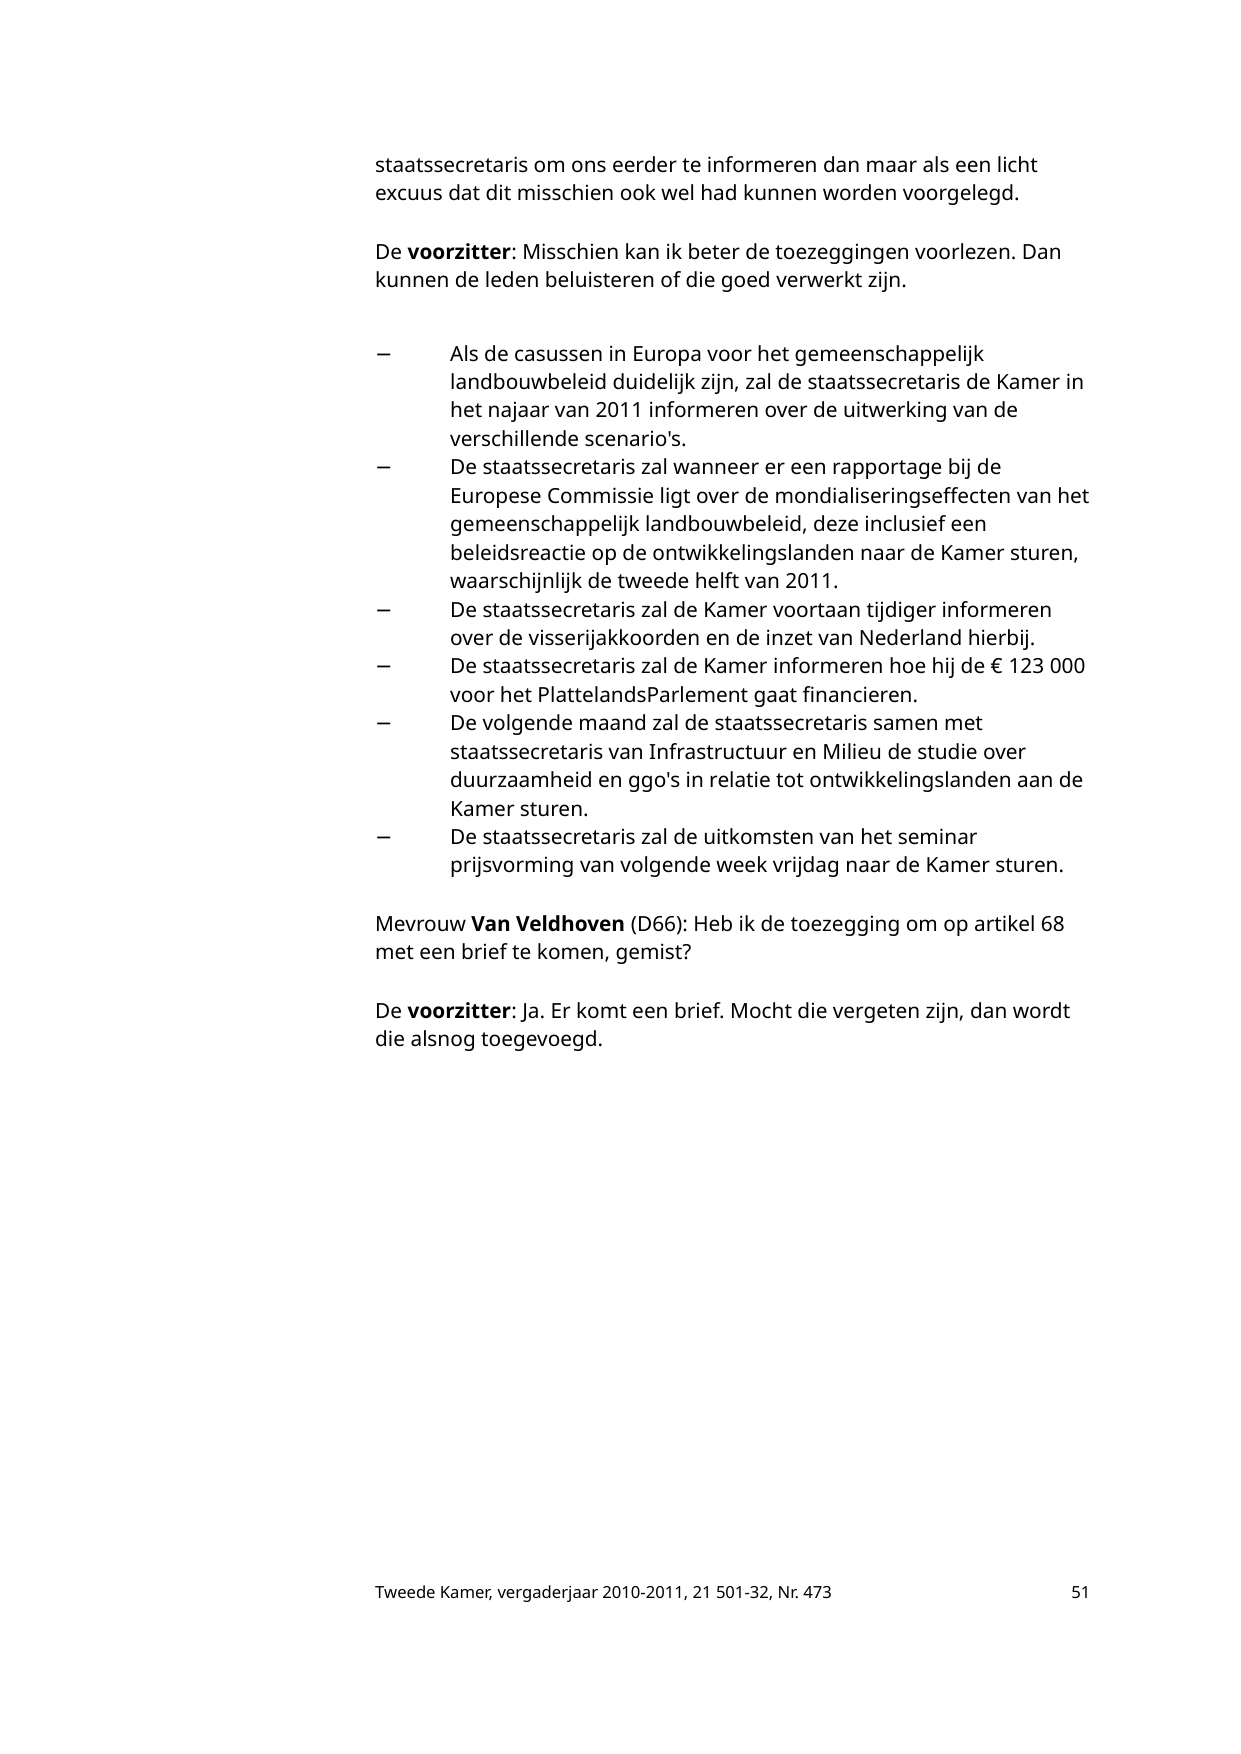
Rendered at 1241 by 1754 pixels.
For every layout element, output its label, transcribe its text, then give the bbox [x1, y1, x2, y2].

list De staatssecretaris zal de Kamer voortaan tijdiger informeren over de visserijakkoorden en de inzet van Nederland hierbij. [375, 595, 1090, 652]
text De voorzitter: Misschien kan ik beter de toezeggingen voorlezen. Dan kunnen de leden beluisteren of die goed verwerkt zijn. [375, 237, 1090, 294]
list De staatssecretaris zal wanneer er een rapportage bij de Europese Commissie ligt over de mondialiseringseffecten van het gemeenschappelijk landbouwbeleid, deze inclusief een beleidsreactie op de ontwikkelingslanden naar de Kamer sturen, waarschijnlijk de tweede helft van 2011. [375, 452, 1090, 595]
list De staatssecretaris zal de uitkomsten van het seminar prijsvorming van volgende week vrijdag naar de Kamer sturen. [375, 822, 1090, 879]
list Als de casussen in Europa voor het gemeenschappelijk landbouwbeleid duidelijk zijn, zal de staatssecretaris de Kamer in het najaar van 2011 informeren over de uitwerking van de verschillende scenario's. [375, 339, 1090, 452]
list De staatssecretaris zal de Kamer informeren hoe hij de € 123 000 voor het PlattelandsParlement gaat financieren. [375, 652, 1090, 708]
text Mevrouw Van Veldhoven (D66): Heb ik de toezegging om op artikel 68 met een brief te komen, gemist? [375, 909, 1090, 966]
list De volgende maand zal de staatssecretaris samen met staatssecretaris van Infrastructuur en Milieu de studie over duurzaamheid en ggo's in relatie tot ontwikkelingslanden aan de Kamer sturen. [375, 708, 1090, 822]
text De voorzitter: Ja. Er komt een brief. Mocht die vergeten zijn, dan wordt die alsnog toegevoegd. [375, 996, 1090, 1053]
text staatssecretaris om ons eerder te informeren dan maar als een licht excuus dat dit misschien ook wel had kunnen worden voorgelegd. [375, 150, 1090, 207]
